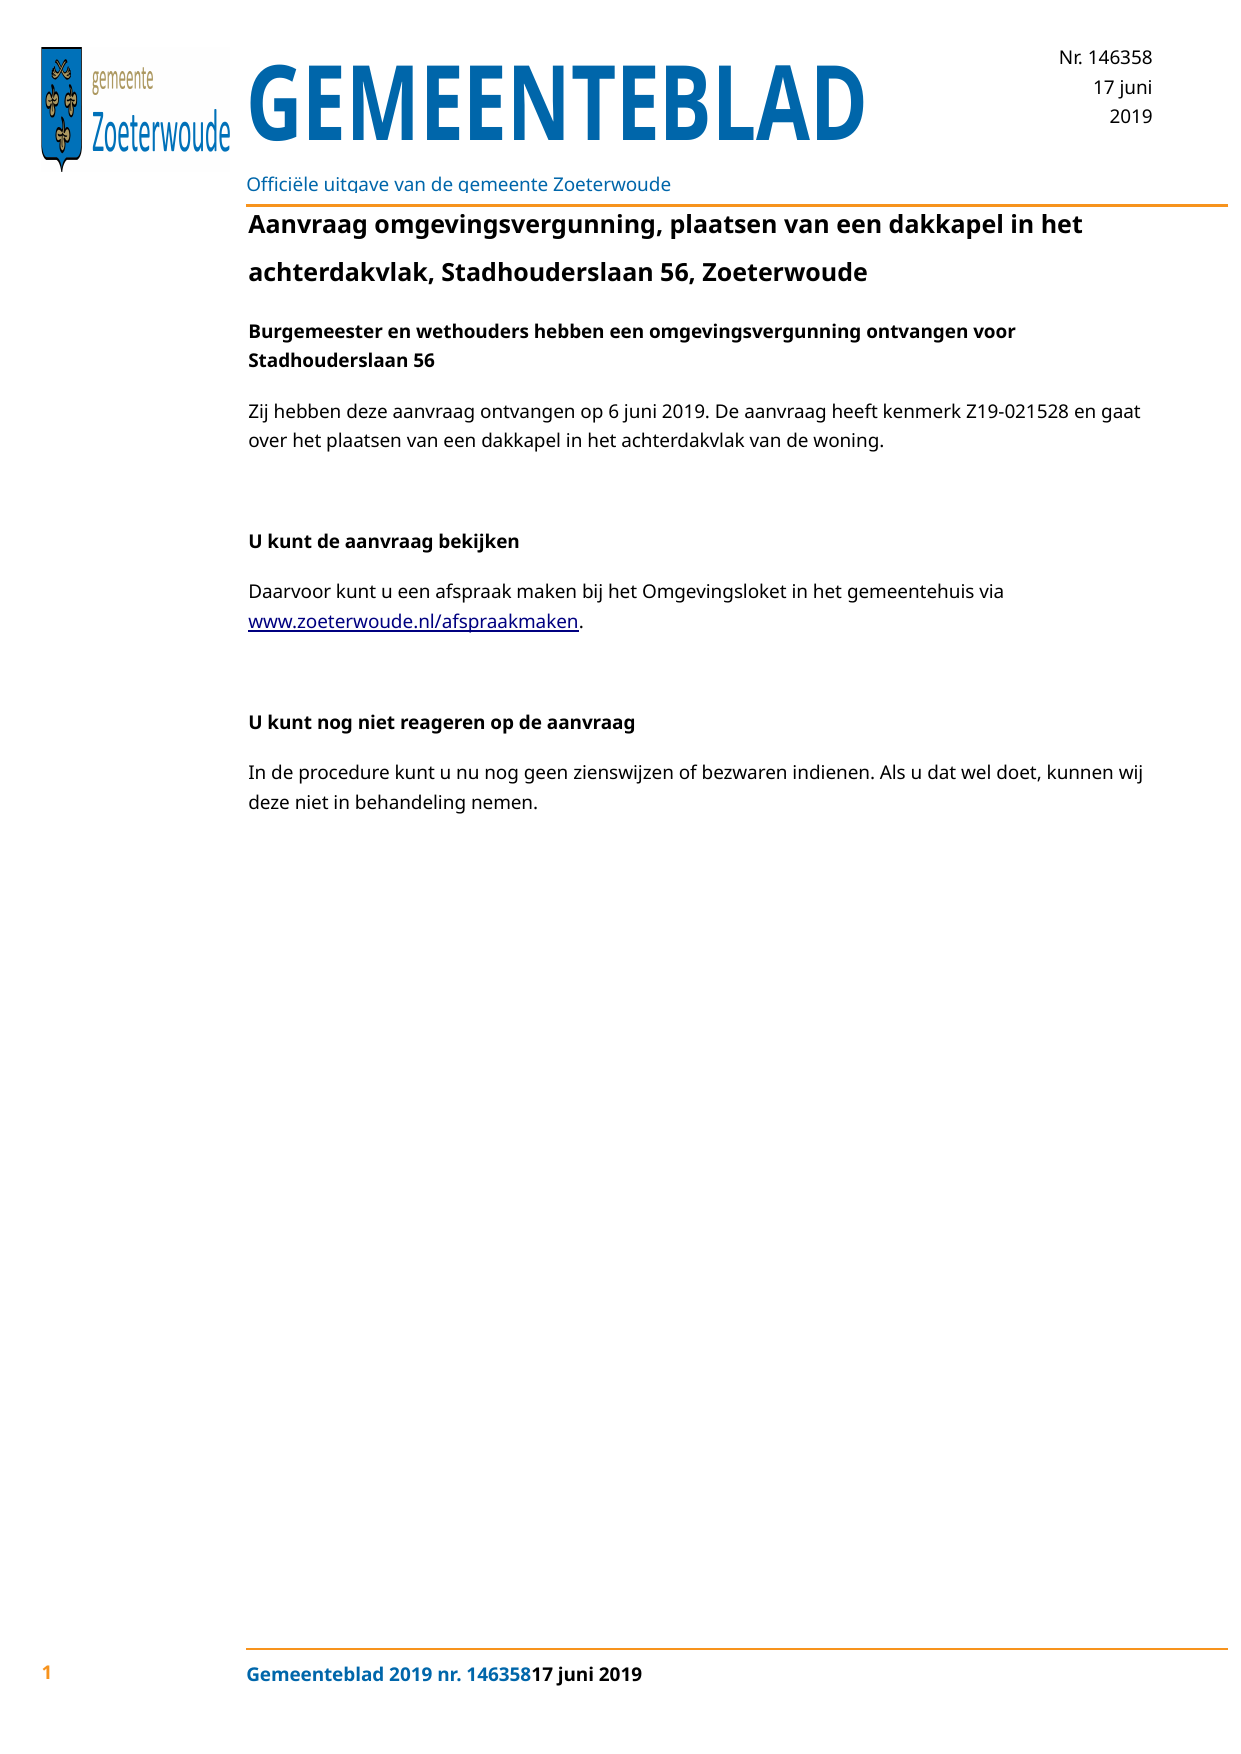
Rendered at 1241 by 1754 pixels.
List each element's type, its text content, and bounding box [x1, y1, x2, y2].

text Daarvoor kunt u een afspraak maken bij het Omgevingsloket in het gemeentehuis via www.zoeterwoude.nl/afspraakmaken. [248, 579, 1152, 634]
text Zij hebben deze aanvraag ontvangen op 6 juni 2019. De aanvraag heeft kenmerk Z19-021528 en gaat over het plaatsen van een dakkapel in het achterdakvlak van de woning. [248, 398, 1152, 453]
picture [41, 47, 231, 172]
text In de procedure kunt u nu nog geen zienswijzen of bezwaren indienen. Als u dat wel doet, kunnen wij deze niet in behandeling nemen. [248, 759, 1152, 815]
text U kunt de aanvraag bekijken [248, 528, 1152, 554]
text Aanvraag omgevingsvergunning, plaatsen van een dakkapel in het achterdakvlak, Stadhouderslaan 56, Zoeterwoude [248, 207, 1152, 288]
text Burgemeester en wethouders hebben een omgevingsvergunning ontvangen voor Stadhouderslaan 56 [248, 318, 1152, 373]
text U kunt nog niet reageren op de aanvraag [248, 709, 1152, 735]
